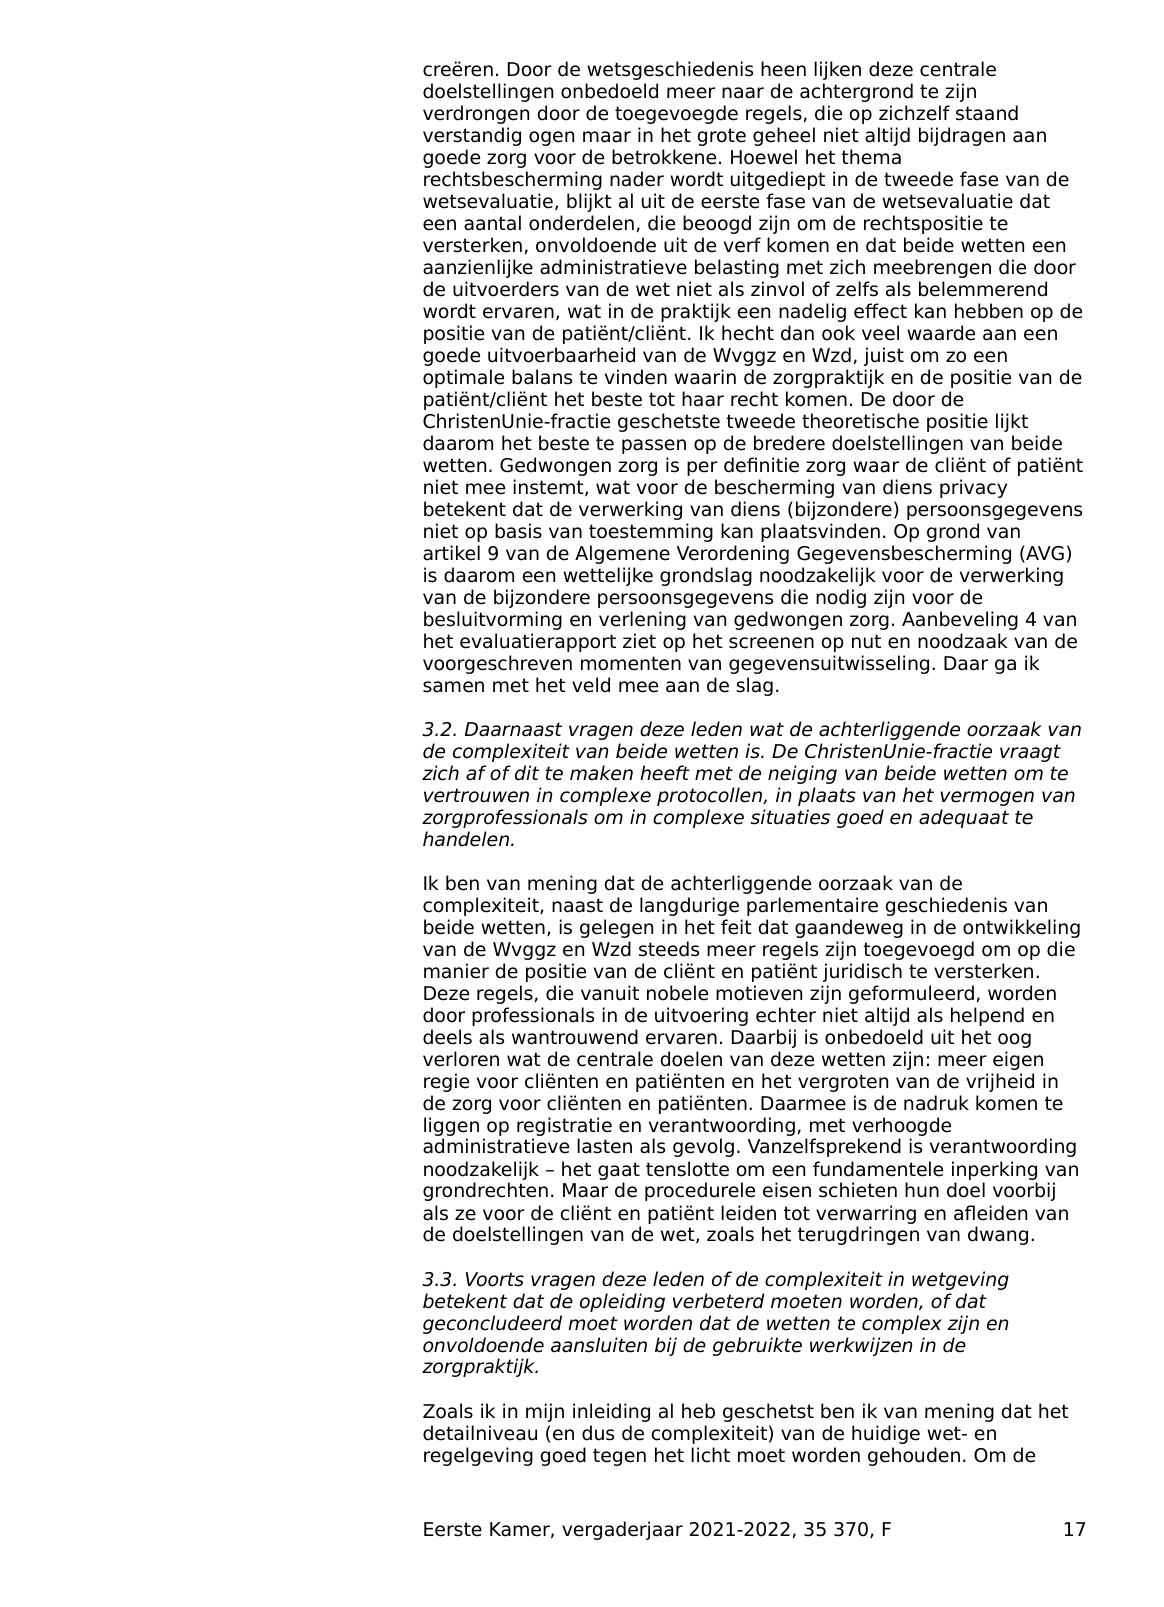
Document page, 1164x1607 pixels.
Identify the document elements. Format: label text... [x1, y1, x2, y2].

text creëren. Door de wetsgeschiedenis heen lijken deze centrale doelstellingen onbedoeld meer naar de achtergrond te zijn verdrongen door de toegevoegde regels, die op zichzelf staand verstandig ogen maar in het grote geheel niet altijd bijdragen aan goede zorg voor de betrokkene. Hoewel het thema rechtsbescherming nader wordt uitgediept in de tweede fase van de wetsevaluatie, blijkt al uit de eerste fase van de wetsevaluatie dat een aantal onderdelen, die beoogd zijn om de rechtspositie te versterken, onvoldoende uit de verf komen en dat beide wetten een aanzienlijke administratieve belasting met zich meebrengen die door de uitvoerders van de wet niet als zinvol of zelfs als belemmerend wordt ervaren, wat in de praktijk een nadelig effect kan hebben op de positie van de patiënt/cliënt. Ik hecht dan ook veel waarde aan een goede uitvoerbaarheid van de Wvggz en Wzd, juist om zo een optimale balans te vinden waarin de zorgpraktijk en de positie van de patiënt/cliënt het beste tot haar recht komen. De door de ChristenUnie-fractie geschetste tweede theoretische positie lijkt daarom het beste te passen op de bredere doelstellingen van beide wetten. Gedwongen zorg is per definitie zorg waar de cliënt of patiënt niet mee instemt, wat voor de bescherming van diens privacy betekent dat de verwerking van diens (bijzondere) persoonsgegevens niet op basis van toestemming kan plaatsvinden. Op grond van artikel 9 van de Algemene Verordening Gegevensbescherming (AVG) is daarom een wettelijke grondslag noodzakelijk voor de verwerking van de bijzondere persoonsgegevens die nodig zijn voor de besluitvorming en verlening van gedwongen zorg. Aanbeveling 4 van het evaluatierapport ziet op het screenen op nut en noodzaak van de voorgeschreven momenten van gegevensuitwisseling. Daar ga ik samen met het veld mee aan de slag. [422, 59, 1087, 696]
text Zoals ik in mijn inleiding al heb geschetst ben ik van mening dat het detailniveau (en dus de complexiteit) van de huidige wet- en regelgeving goed tegen het licht moet worden gehouden. Om de [422, 1401, 1087, 1467]
text 3.2. Daarnaast vragen deze leden wat de achterliggende oorzaak van de complexiteit van beide wetten is. De ChristenUnie-fractie vraagt zich af of dit te maken heeft met de neiging van beide wetten om te vertrouwen in complexe protocollen, in plaats van het vermogen van zorgprofessionals om in complexe situaties goed en adequaat te handelen. [422, 719, 1087, 851]
text Ik ben van mening dat de achterliggende oorzaak van de complexiteit, naast de langdurige parlementaire geschiedenis van beide wetten, is gelegen in het feit dat gaandeweg in de ontwikkeling van de Wvggz en Wzd steeds meer regels zijn toegevoegd om op die manier de positie van de cliënt en patiënt juridisch te versterken. Deze regels, die vanuit nobele motieven zijn geformuleerd, worden door professionals in de uitvoering echter niet altijd als helpend en deels als wantrouwend ervaren. Daarbij is onbedoeld uit het oog verloren wat de centrale doelen van deze wetten zijn: meer eigen regie voor cliënten en patiënten en het vergroten van de vrijheid in de zorg voor cliënten en patiënten. Daarmee is de nadruk komen te liggen op registratie en verantwoording, met verhoogde administratieve lasten als gevolg. Vanzelfsprekend is verantwoording noodzakelijk – het gaat tenslotte om een fundamentele inperking van grondrechten. Maar de procedurele eisen schieten hun doel voorbij als ze voor de cliënt en patiënt leiden tot verwarring en afleiden van de doelstellingen van de wet, zoals het terugdringen van dwang. [422, 873, 1087, 1246]
text 3.3. Voorts vragen deze leden of de complexiteit in wetgeving betekent dat de opleiding verbeterd moeten worden, of dat geconcludeerd moet worden dat de wetten te complex zijn en onvoldoende aansluiten bij de gebruikte werkwijzen in de zorgpraktijk. [422, 1268, 1087, 1378]
